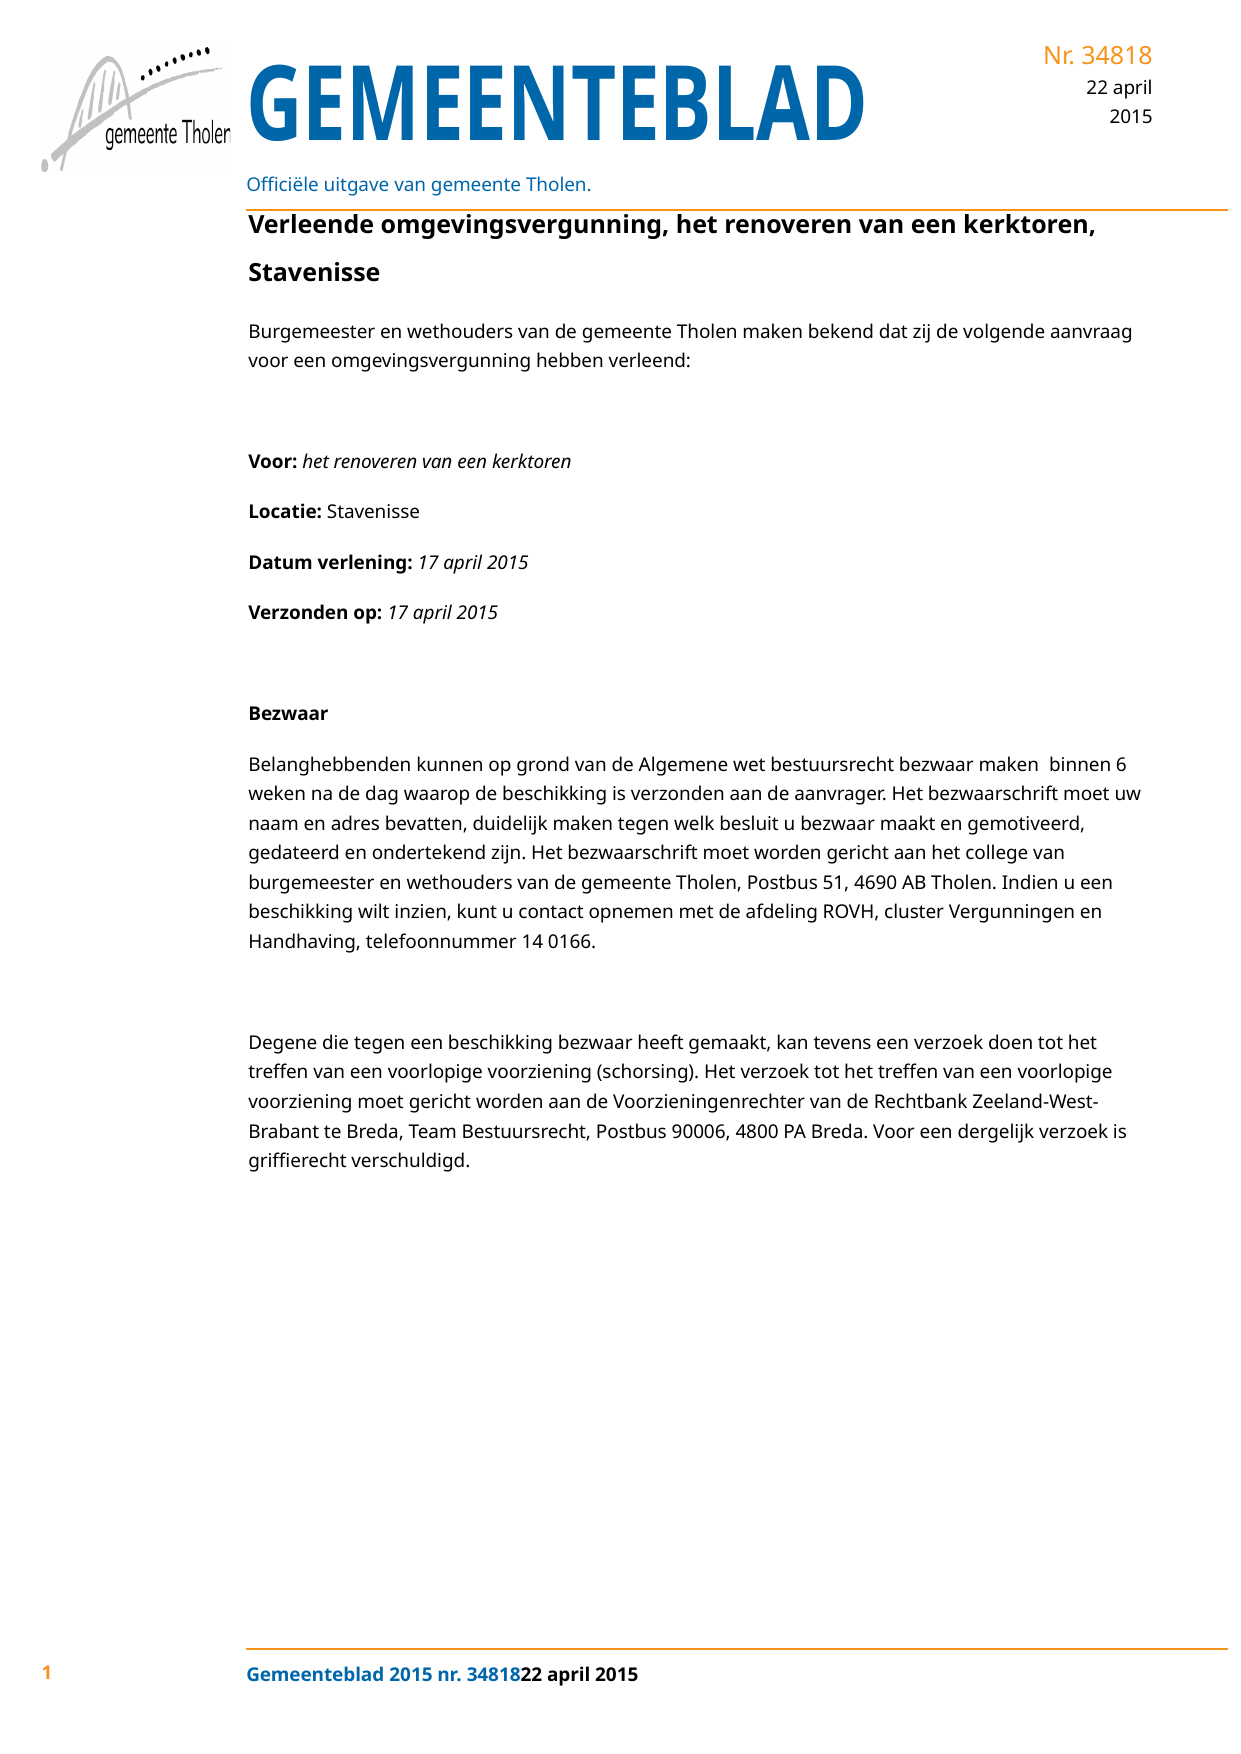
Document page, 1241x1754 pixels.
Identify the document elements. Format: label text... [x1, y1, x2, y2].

text Verzonden op: 17 april 2015 [248, 599, 1152, 625]
text Verleende omgevingsvergunning, het renoveren van een kerktoren, Stavenisse [248, 211, 1152, 288]
text Voor: het renoveren van een kerktoren [248, 448, 1152, 474]
text Datum verlening: 17 april 2015 [248, 549, 1152, 575]
picture [41, 47, 231, 172]
text Locatie: Stavenisse [248, 499, 1152, 524]
text Burgemeester en wethouders van de gemeente Tholen maken bekend dat zij de volgende aanvraag voor een omgevingsvergunning hebben verleend: [248, 318, 1152, 373]
text Degene die tegen een beschikking bezwaar heeft gemaakt, kan tevens een verzoek doen tot het treffen van een voorlopige voorziening (schorsing). Het verzoek tot het treffen van een voorlopige voorziening moet gericht worden aan de Voorzieningenrechter van de Rechtbank Zeeland-West-Brabant te Breda, Team Bestuursrecht, Postbus 90006, 4800 PA Breda. Voor een dergelijk verzoek is griffierecht verschuldigd. [248, 1029, 1152, 1173]
text Bezwaar [248, 700, 1152, 726]
text Belanghebbenden kunnen op grond van de Algemene wet bestuursrecht bezwaar maken binnen 6 weken na de dag waarop de beschikking is verzonden aan de aanvrager. Het bezwaarschrift moet uw naam en adres bevatten, duidelijk maken tegen welk besluit u bezwaar maakt en gemotiveerd, gedateerd en ondertekend zijn. Het bezwaarschrift moet worden gericht aan het college van burgemeester en wethouders van de gemeente Tholen, Postbus 51, 4690 AB Tholen. Indien u een beschikking wilt inzien, kunt u contact opnemen met de afdeling ROVH, cluster Vergunningen en Handhaving, telefoonnummer 14 0166. [248, 751, 1152, 954]
